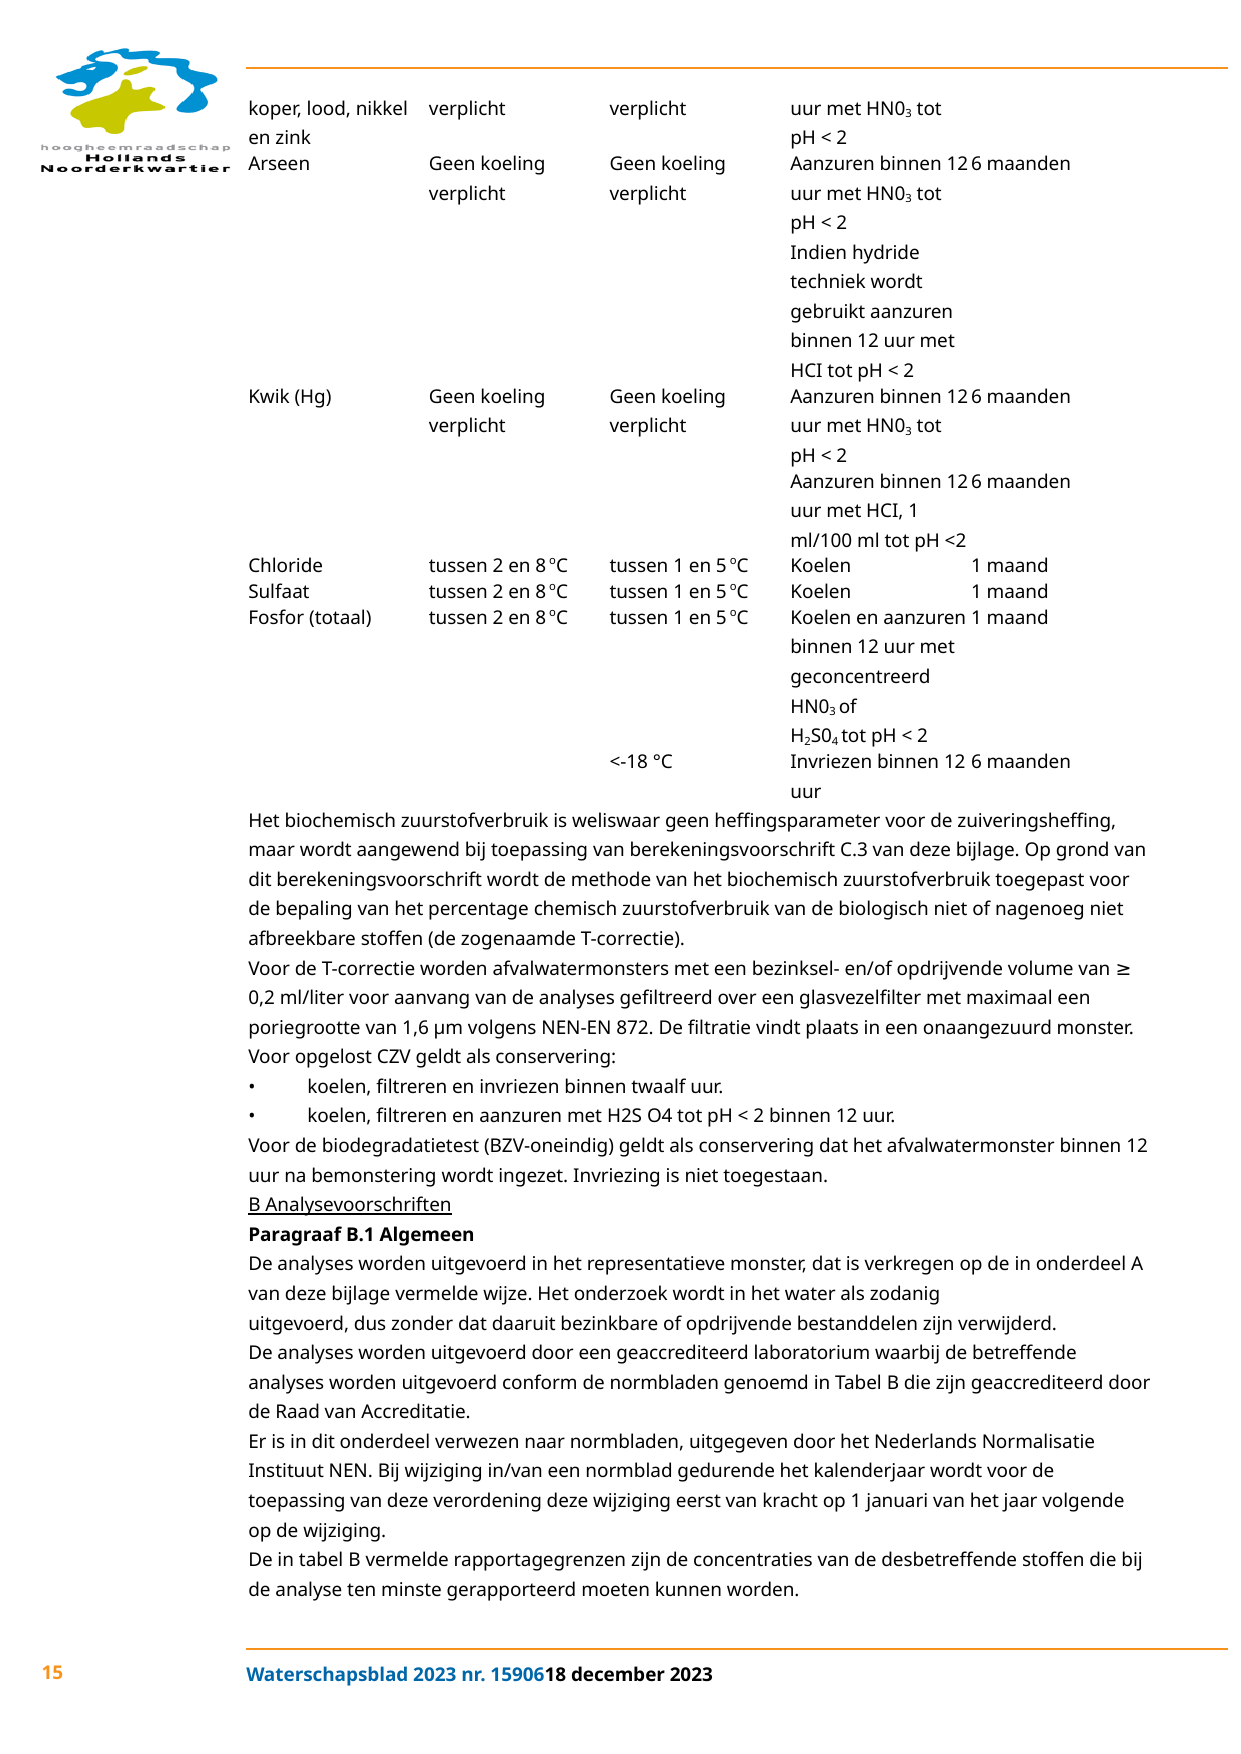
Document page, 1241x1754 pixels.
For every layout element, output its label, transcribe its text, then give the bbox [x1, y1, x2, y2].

table_cell Fosfor (totaal) [248, 604, 429, 803]
table_cell 6 maanden [971, 383, 1152, 468]
table_cell verplicht [429, 95, 609, 150]
table_cell Sulfaat [248, 579, 429, 604]
table_cell [971, 95, 1152, 150]
table_cell 1 maand [971, 604, 1152, 748]
text B Analysevoorschriften [248, 1191, 1152, 1217]
table_cell Kwik (Hg) [248, 383, 429, 553]
table_cell Koelen [790, 553, 971, 578]
text Het biochemisch zuurstofverbruik is weliswaar geen heffingsparameter voor de zuiveringsheffing, maar wordt aangewend bij toepassing van berekeningsvoorschrift C.3 van deze bijlage. Op grond van dit berekeningsvoorschrift wordt de methode van het biochemisch zuurstofverbruik toegepast voor de bepaling van het percentage chemisch zuurstofverbruik van de biologisch niet of nagenoeg niet afbreekbare stoffen (de zogenaamde T-correctie). [248, 807, 1152, 951]
table_cell Geen koeling verplicht [429, 383, 609, 553]
text Voor de T-correctie worden afvalwatermonsters met een bezinksel- en/of opdrijvende volume van ≥ 0,2 ml/liter voor aanvang van de analyses gefiltreerd over een glasvezelfilter met maximaal een poriegrootte van 1,6 µm volgens NEN-EN 872. De filtratie vindt plaats in een onaangezuurd monster. [248, 955, 1152, 1039]
text Voor opgelost CZV geldt als conservering: [248, 1043, 1152, 1069]
text Er is in dit onderdeel verwezen naar normbladen, uitgegeven door het Nederlands Normalisatie Instituut NEN. Bij wijziging in/van een normblad gedurende het kalenderjaar wordt voor de toepassing van deze verordening deze wijziging eerst van kracht op 1 januari van het jaar volgende op de wijziging. [248, 1428, 1152, 1542]
table_cell 6 maanden [971, 150, 1152, 383]
table_cell uur met HN03 tot pH < 2 [790, 95, 971, 150]
text De analyses worden uitgevoerd in het representatieve monster, dat is verkregen op de in onderdeel A van deze bijlage vermelde wijze. Het onderzoek wordt in het water als zodanig [248, 1251, 1152, 1306]
list koelen, filtreren en invriezen binnen twaalf uur. [248, 1073, 1152, 1099]
table_cell Aanzuren binnen 12 uur met HN03 tot pH < 2 Indien hydride techniek wordt gebruikt aanzu­ren binnen 12 uur met HCI tot pH < 2 [790, 150, 971, 383]
list koelen, filtreren en aanzuren met H2S O4 tot pH < 2 binnen 12 uur. [248, 1103, 1152, 1128]
table_cell Aanzuren binnen 12 uur met HN03 tot pH < 2 [790, 383, 971, 468]
table_cell Geen koeling verplicht [609, 383, 790, 553]
table_cell tussen 1 en 5 oC [609, 579, 790, 604]
text De in tabel B vermelde rapportagegrenzen zijn de concentraties van de desbetreffende stoffen die bij de analyse ten minste gerapporteerd moeten kunnen worden. [248, 1546, 1152, 1602]
text Paragraaf B.1 Algemeen [248, 1221, 1152, 1247]
table_cell Invriezen binnen 12 uur [790, 748, 971, 803]
table_cell Geen koeling verplicht [429, 150, 609, 383]
table_cell <-18 °C [609, 748, 790, 803]
table_cell 6 maanden [971, 748, 1152, 803]
table_cell 6 maanden [971, 468, 1152, 553]
table_cell Koelen en aanzuren binnen 12 uur met geconcentreerd HN03 of H2S04 tot pH < 2 [790, 604, 971, 748]
table_cell verplicht [609, 95, 790, 150]
text De analyses worden uitgevoerd door een geaccrediteerd laboratorium waarbij de betreffende analyses worden uitgevoerd conform de normbladen genoemd in Tabel B die zijn geaccrediteerd door de Raad van Accreditatie. [248, 1339, 1152, 1424]
table_cell Chloride [248, 553, 429, 578]
table_cell Koelen [790, 579, 971, 604]
table_cell 1 maand [971, 579, 1152, 604]
table_cell tussen 2 en 8 oC [429, 579, 609, 604]
table_cell Geen koeling verplicht [609, 150, 790, 383]
table_cell Aanzuren binnen 12 uur met HCI, 1 ml/100 ml tot pH <2 [790, 468, 971, 553]
text Voor de biodegradatietest (BZV-oneindig) geldt als conservering dat het afvalwatermonster binnen 12 uur na bemonstering wordt ingezet. Invriezing is niet toegestaan. [248, 1132, 1152, 1187]
table_cell koper, lood, nikkel en zink [248, 95, 429, 150]
table_cell 1 maand [971, 553, 1152, 578]
table_cell tussen 1 en 5 oC [609, 553, 790, 578]
table_cell tussen 2 en 8 oC [429, 604, 609, 803]
table_cell tussen 2 en 8 oC [429, 553, 609, 578]
text uitgevoerd, dus zonder dat daaruit bezinkbare of opdrijvende bestanddelen zijn verwijderd. [248, 1310, 1152, 1335]
table_cell Arseen [248, 150, 429, 383]
picture [41, 47, 231, 172]
table_cell tussen 1 en 5 oC [609, 604, 790, 748]
